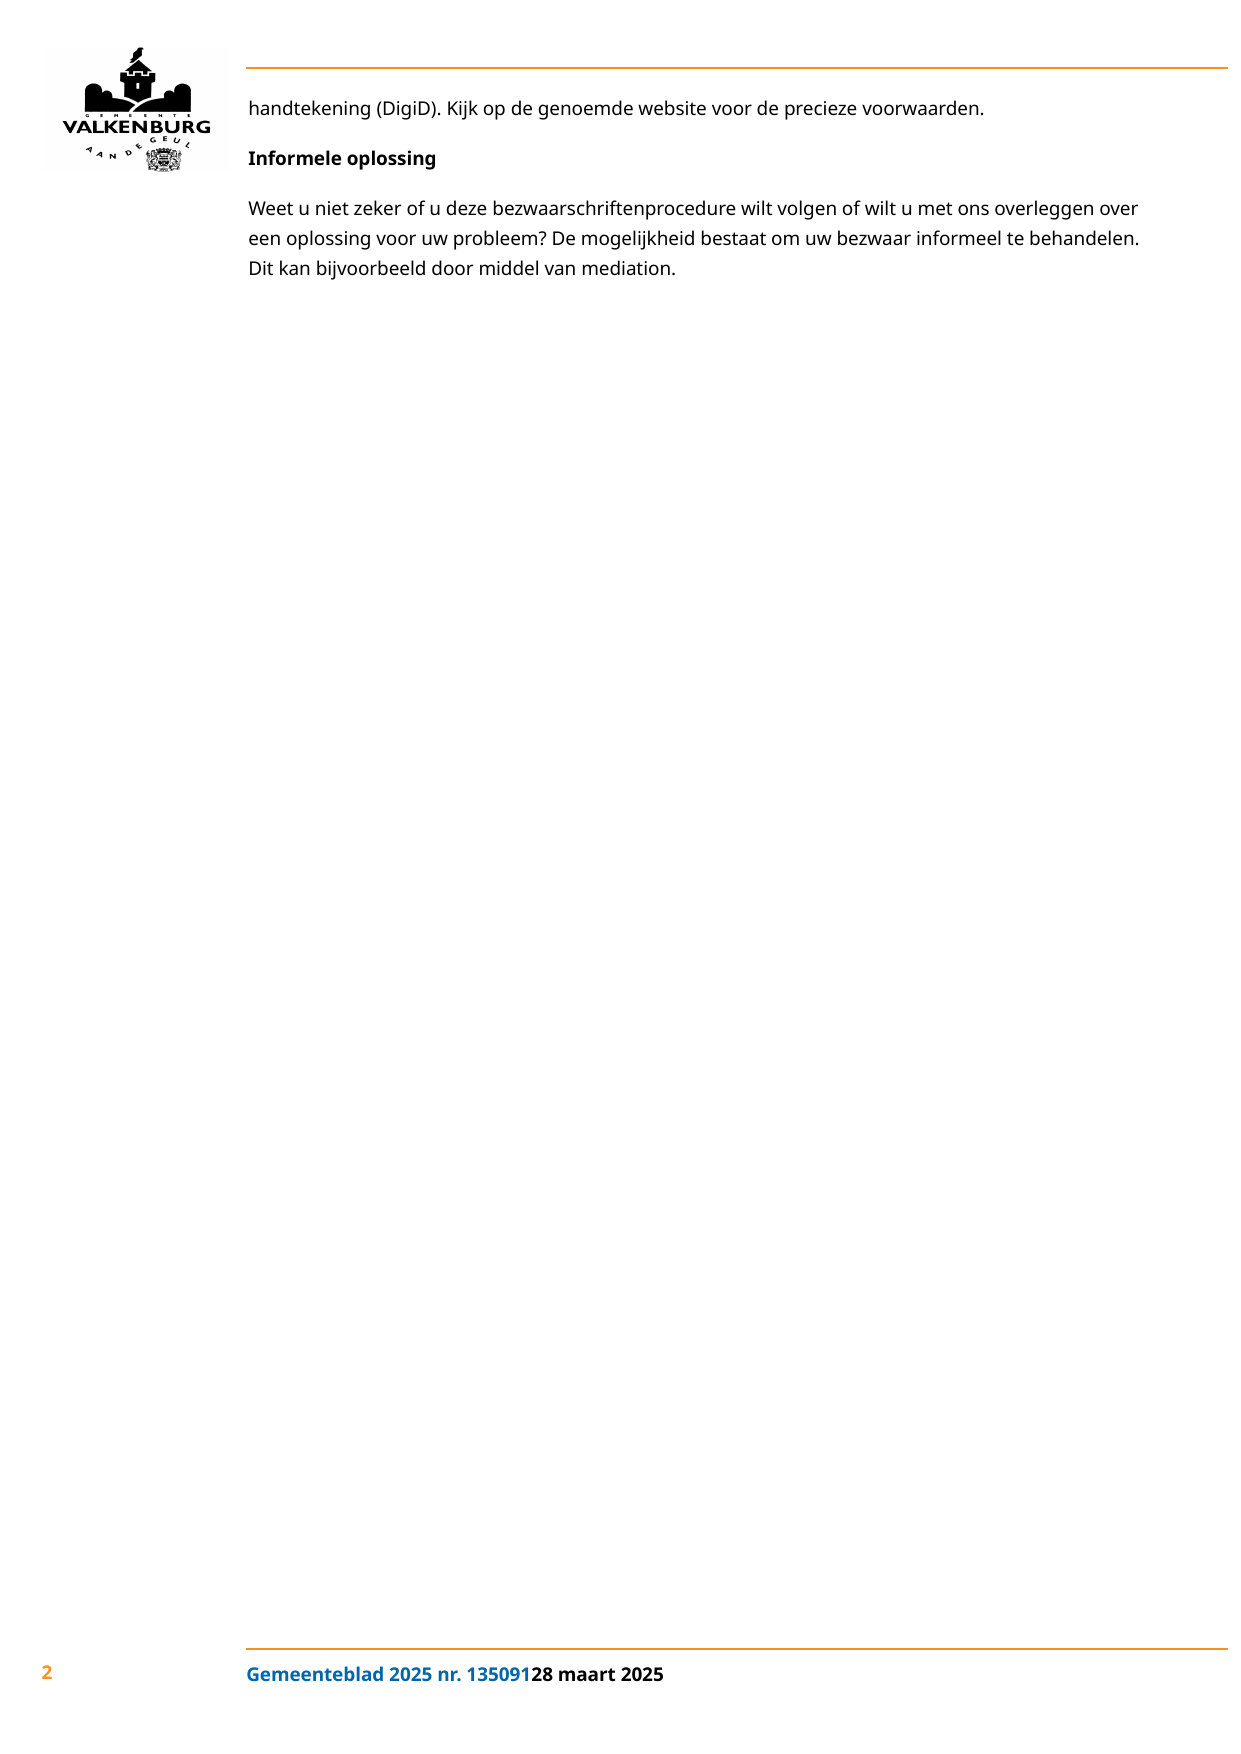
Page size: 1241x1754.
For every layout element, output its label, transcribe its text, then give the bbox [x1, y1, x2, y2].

picture [41, 47, 231, 172]
text handtekening (DigiD). Kijk op de genoemde website voor de precieze voorwaarden. [248, 95, 1152, 121]
text Weet u niet zeker of u deze bezwaarschriftenprocedure wilt volgen of wilt u met ons overleggen over een oplossing voor uw probleem? De mogelijkheid bestaat om uw bezwaar informeel te behandelen. Dit kan bijvoorbeeld door middel van mediation. [248, 196, 1152, 281]
text Informele oplossing [248, 145, 1152, 171]
